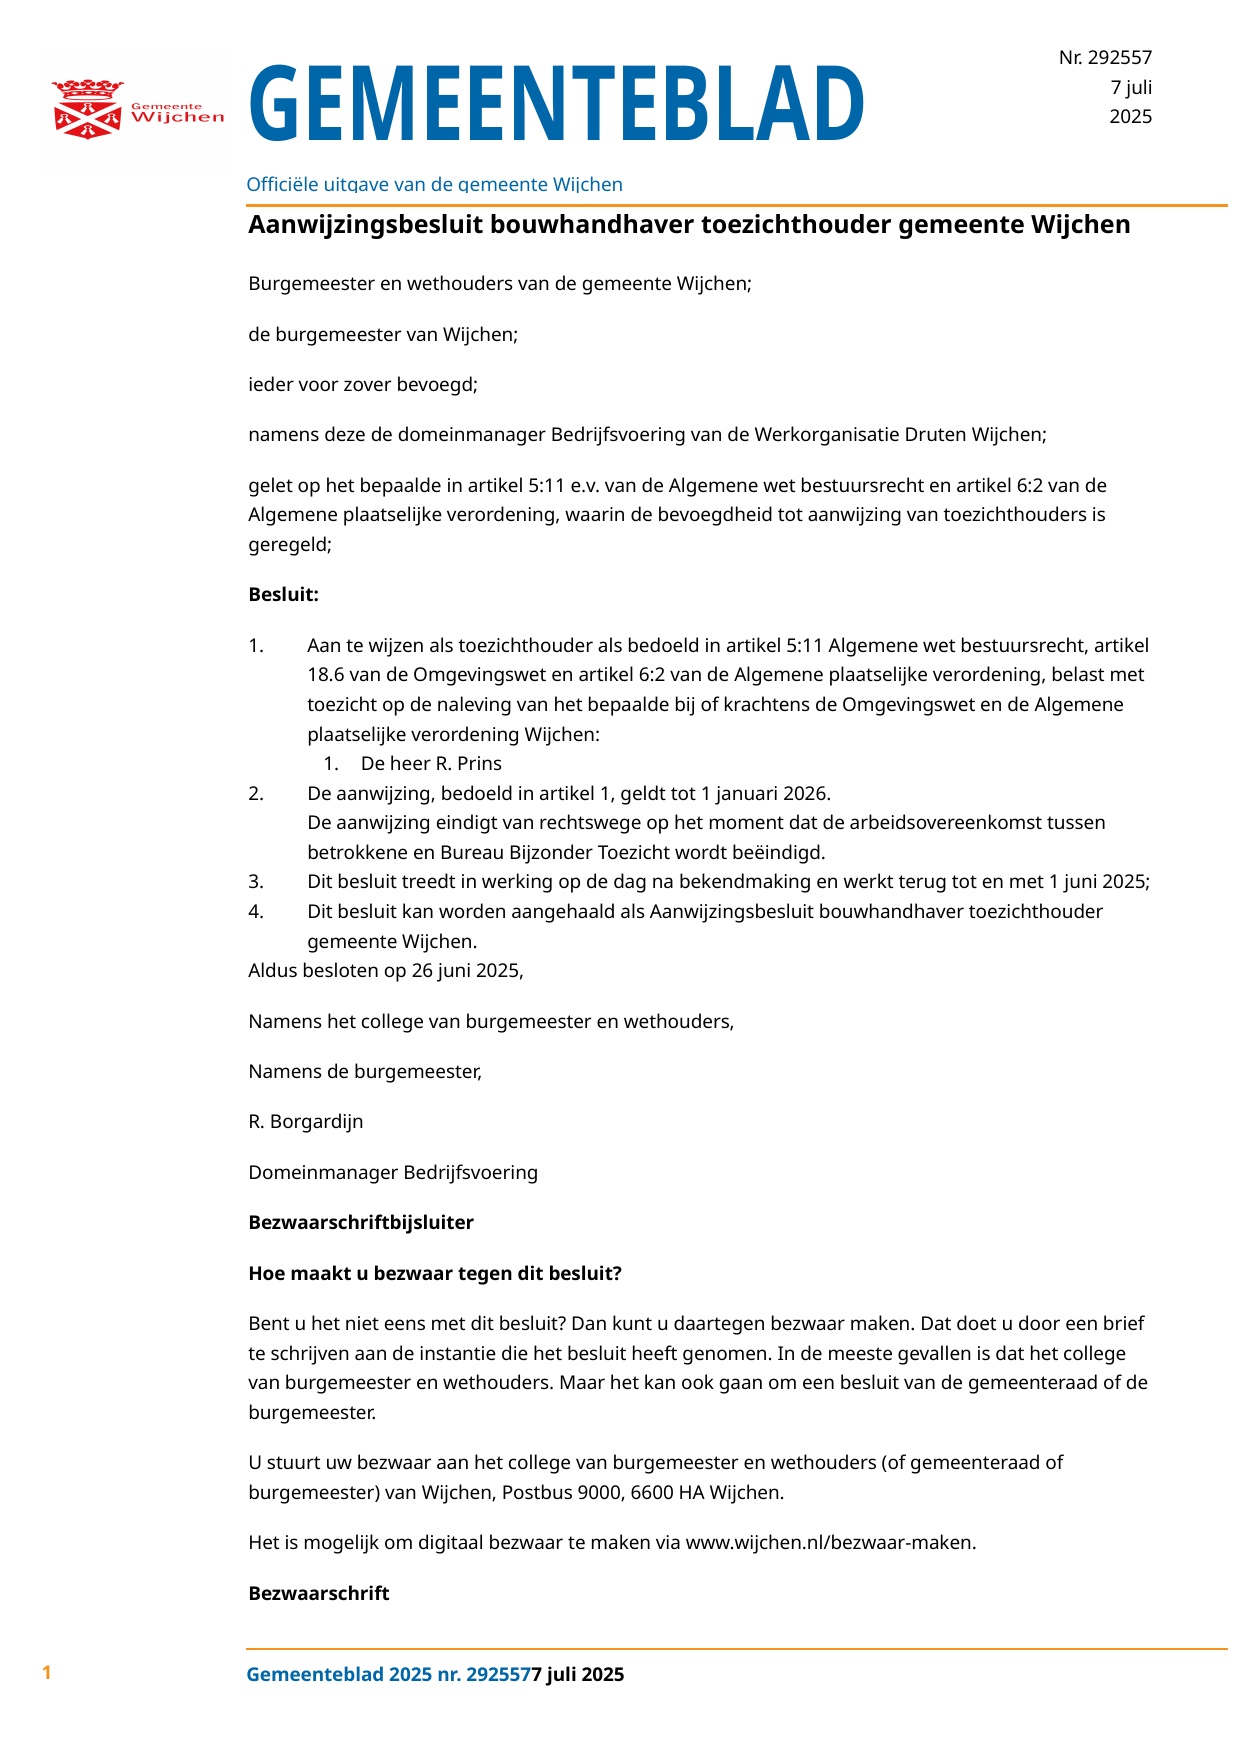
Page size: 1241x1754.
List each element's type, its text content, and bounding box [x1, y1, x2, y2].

text namens deze de domeinmanager Bedrijfsvoering van de Werkorganisatie Druten Wijchen; [248, 422, 1152, 447]
text R. Borgardijn [248, 1109, 1152, 1134]
text U stuurt uw bezwaar aan het college van burgemeester en wethouders (of gemeenteraad of burgemeester) van Wijchen, Postbus 9000, 6600 HA Wijchen. [248, 1449, 1152, 1505]
list Dit besluit treedt in werking op de dag na bekendmaking en werkt terug tot en met 1 juni 2025; [248, 869, 1152, 894]
text gelet op het bepaalde in artikel 5:11 e.v. van de Algemene wet bestuursrecht en artikel 6:2 van de Algemene plaatselijke verordening, waarin de bevoegdheid tot aanwijzing van toezichthouders is geregeld; [248, 472, 1152, 557]
picture [41, 47, 231, 172]
text Aldus besloten op 26 juni 2025, [248, 957, 1152, 983]
text Bezwaarschriftbijsluiter [248, 1209, 1152, 1235]
list Dit besluit kan worden aangehaald als Aanwijzingsbesluit bouwhandhaver toezichthouder gemeente Wijchen. [248, 898, 1152, 953]
list Aan te wijzen als toezichthouder als bedoeld in artikel 5:11 Algemene wet bestuursrecht, artikel 18.6 van de Omgevingswet en artikel 6:2 van de Algemene plaatselijke verordening, belast met toezicht op de naleving van het bepaalde bij of krachtens de Omgevingswet en de Algemene plaatselijke verordening Wijchen: [248, 632, 1152, 746]
text Namens het college van burgemeester en wethouders, [248, 1008, 1152, 1033]
text Hoe maakt u bezwaar tegen dit besluit? [248, 1260, 1152, 1286]
text Bent u het niet eens met dit besluit? Dan kunt u daartegen bezwaar maken. Dat doet u door een brief te schrijven aan de instantie die het besluit heeft genomen. In de meeste gevallen is dat het college van burgemeester en wethouders. Maar het kan ook gaan om een besluit van de gemeenteraad of de burgemeester. [248, 1310, 1152, 1425]
text Aanwijzingsbesluit bouwhandhaver toezichthouder gemeente Wijchen [248, 207, 1152, 241]
text Namens de burgemeester, [248, 1058, 1152, 1084]
text Burgemeester en wethouders van de gemeente Wijchen; [248, 270, 1152, 296]
list De aanwijzing, bedoeld in artikel 1, geldt tot 1 januari 2026. [248, 780, 1152, 806]
list De aanwijzing eindigt van rechtswege op het moment dat de arbeidsovereenkomst tussen betrokkene en Bureau Bijzonder Toezicht wordt beëindigd. [248, 809, 1152, 865]
text de burgemeester van Wijchen; [248, 321, 1152, 346]
text ieder voor zover bevoegd; [248, 371, 1152, 397]
text Bezwaarschrift [248, 1580, 1152, 1606]
text Besluit: [248, 582, 1152, 607]
list De heer R. Prins [323, 750, 1152, 776]
text Het is mogelijk om digitaal bezwaar te maken via www.wijchen.nl/bezwaar-maken. [248, 1529, 1152, 1555]
text Domeinmanager Bedrijfsvoering [248, 1159, 1152, 1185]
